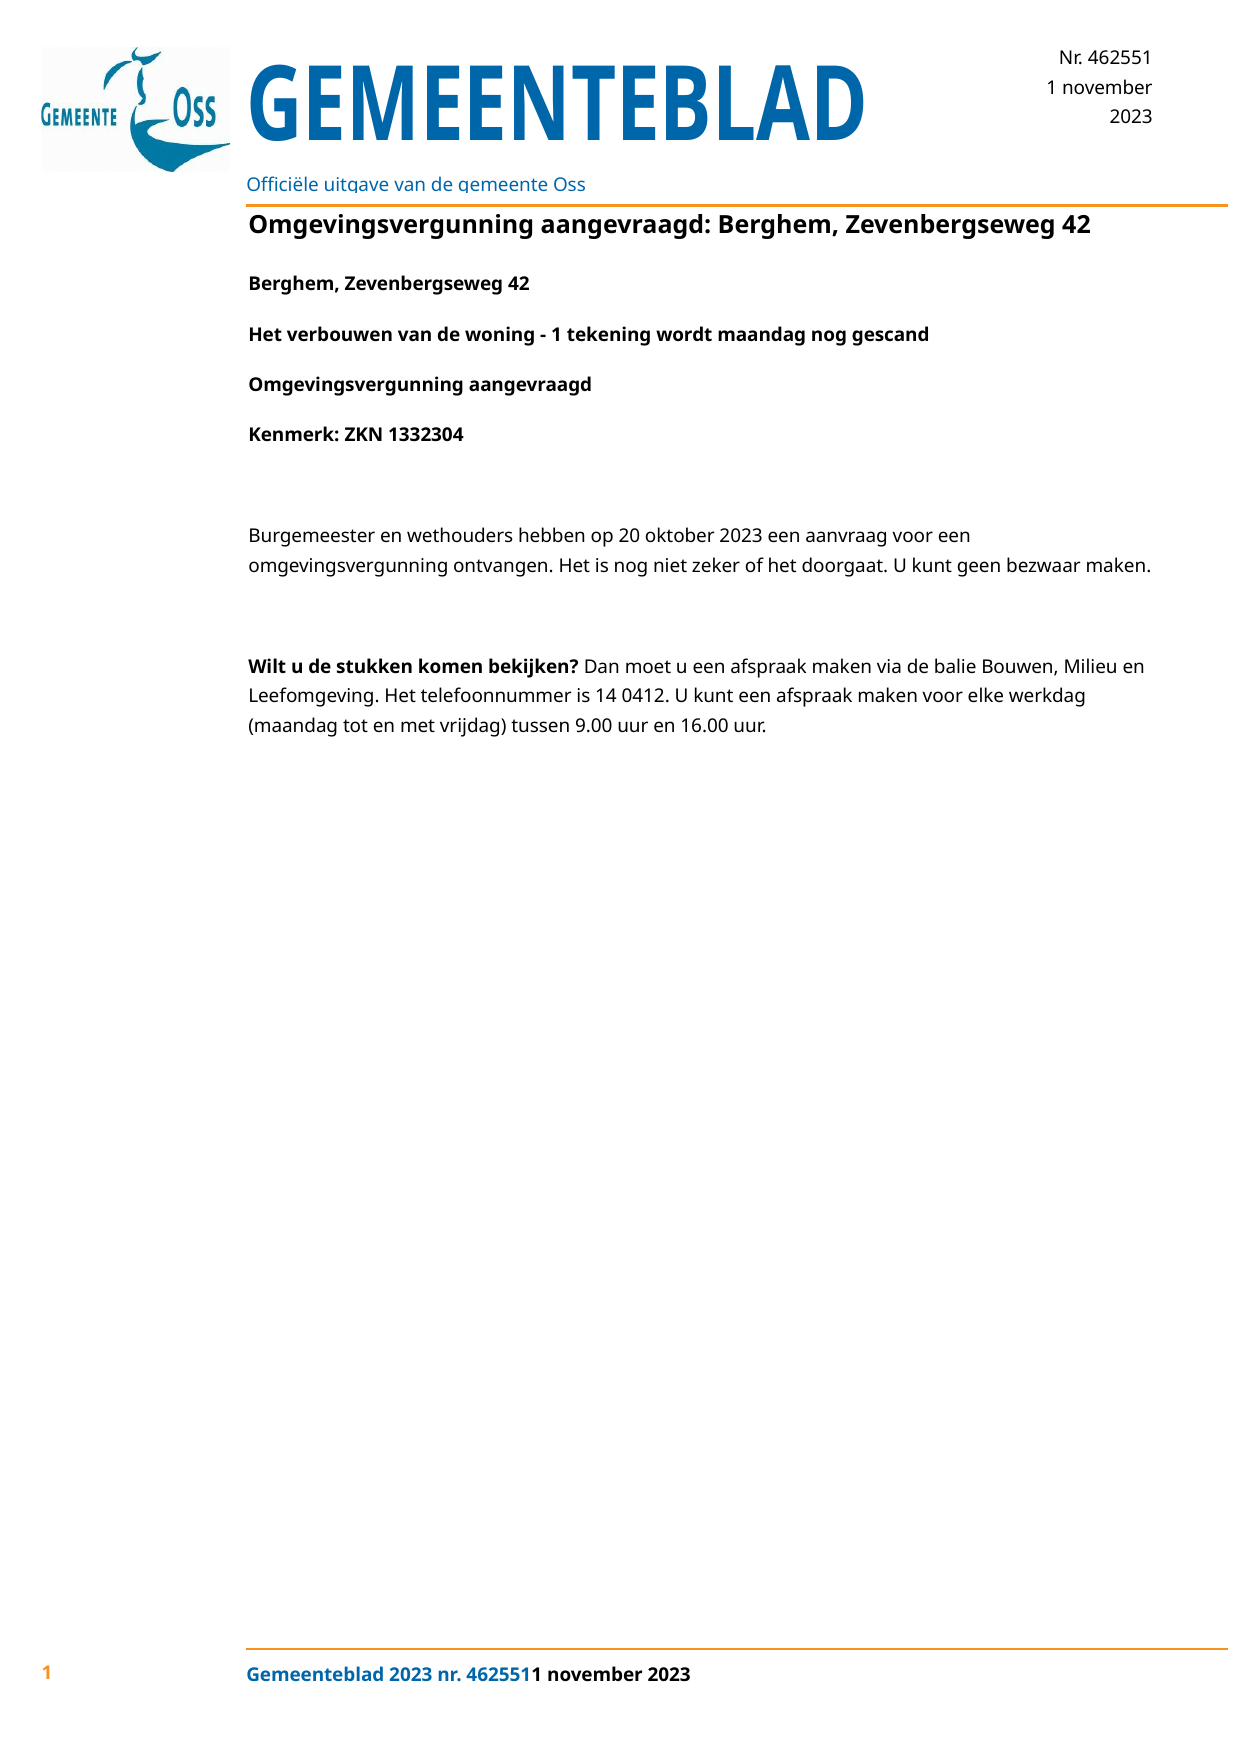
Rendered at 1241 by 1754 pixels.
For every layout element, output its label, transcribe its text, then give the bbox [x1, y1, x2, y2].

picture [41, 47, 231, 172]
text Omgevingsvergunning aangevraagd [248, 371, 1152, 397]
text Burgemeester en wethouders hebben op 20 oktober 2023 een aanvraag voor een omgevingsvergunning ontvangen. Het is nog niet zeker of het doorgaat. U kunt geen bezwaar maken. [248, 522, 1152, 578]
text Het verbouwen van de woning - 1 tekening wordt maandag nog gescand [248, 321, 1152, 346]
text Berghem, Zevenbergseweg 42 [248, 270, 1152, 296]
text Wilt u de stukken komen bekijken? Dan moet u een afspraak maken via de balie Bouwen, Milieu en Leefomgeving. Het telefoonnummer is 14 0412. U kunt een afspraak maken voor elke werkdag (maandag tot en met vrijdag) tussen 9.00 uur en 16.00 uur. [248, 653, 1152, 738]
text Omgevingsvergunning aangevraagd: Berghem, Zevenbergseweg 42 [248, 207, 1152, 241]
text Kenmerk: ZKN 1332304 [248, 422, 1152, 447]
